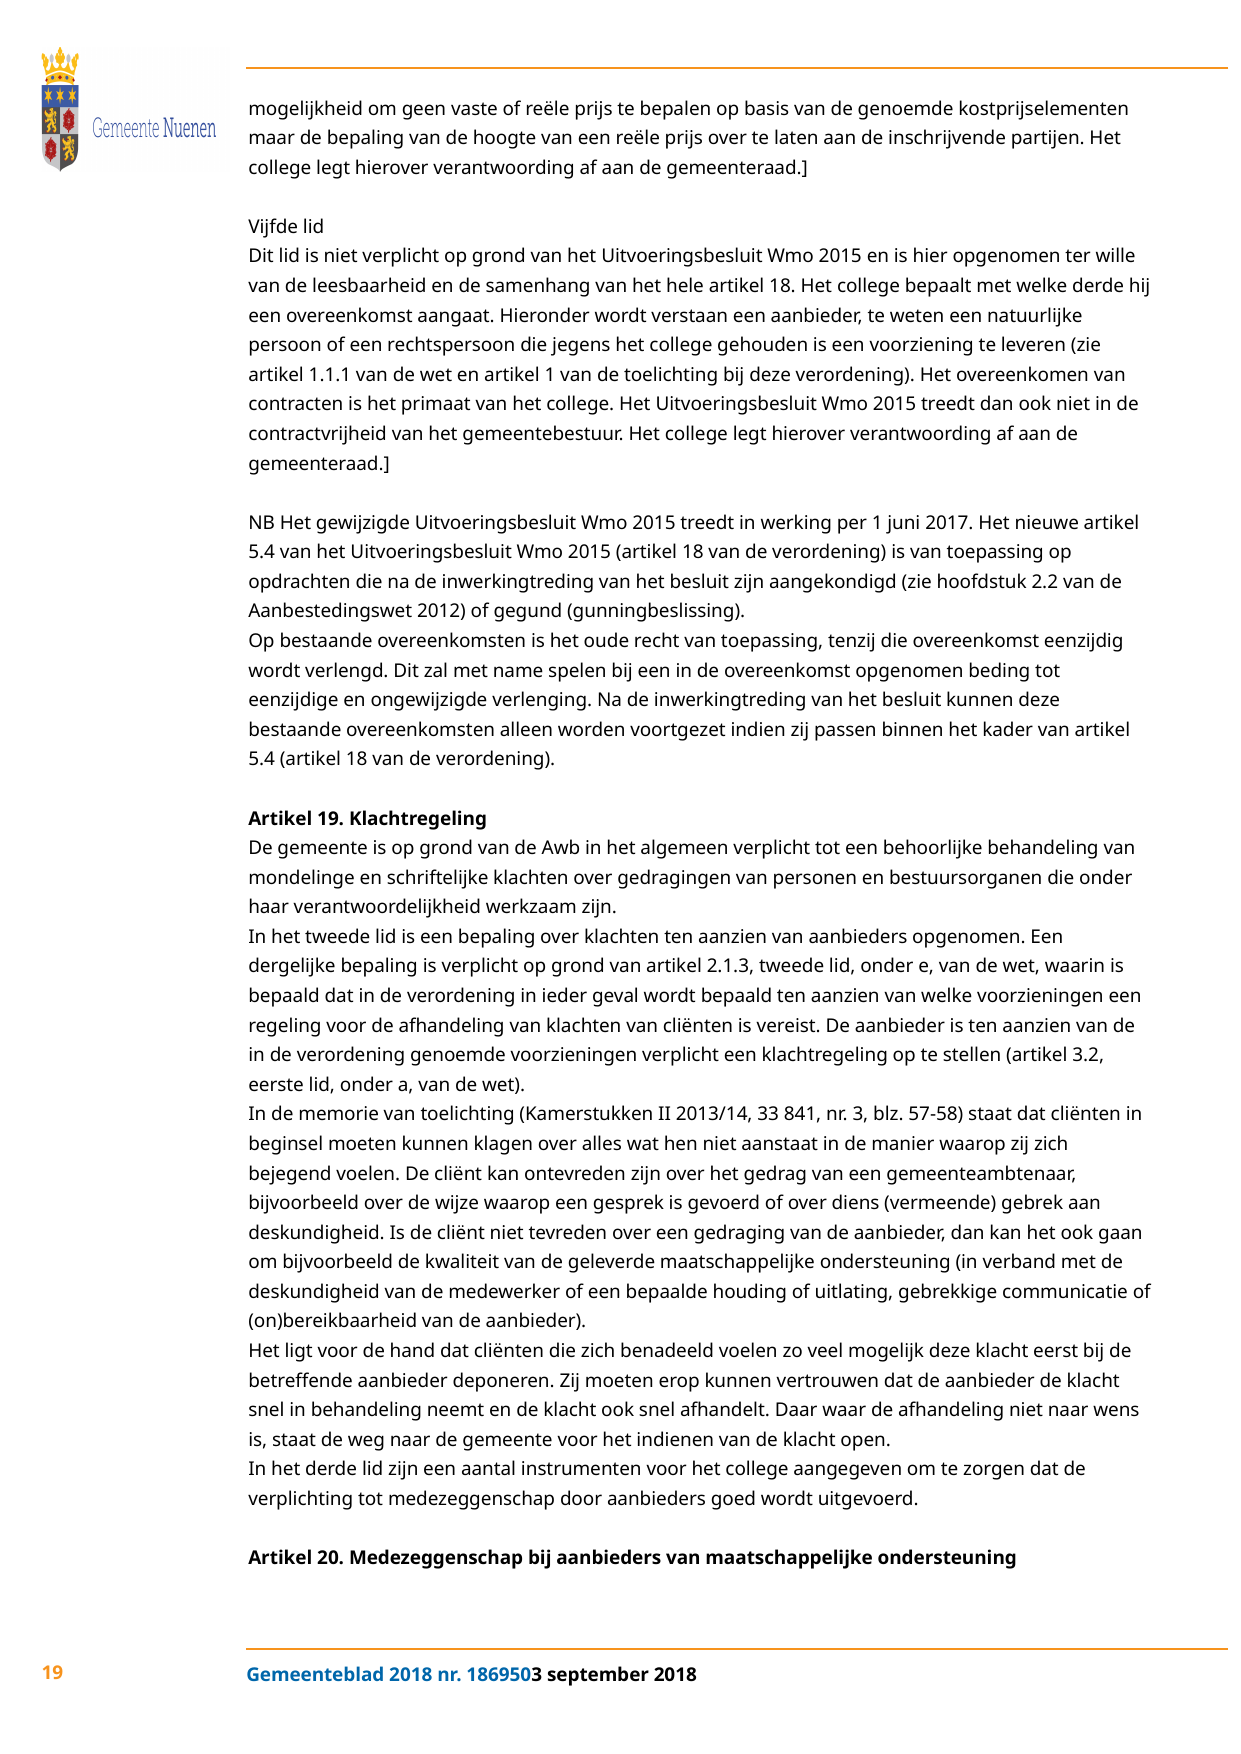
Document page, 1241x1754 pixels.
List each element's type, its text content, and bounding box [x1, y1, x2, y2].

text Op bestaande overeenkomsten is het oude recht van toepassing, tenzij die overeenkomst eenzijdig wordt verlengd. Dit zal met name spelen bij een in de overeenkomst opgenomen beding tot eenzijdige en ongewijzigde verlenging. Na de inwerkingtreding van het besluit kunnen deze bestaande overeenkomsten alleen worden voortgezet indien zij passen binnen het kader van artikel 5.4 (artikel 18 van de verordening). [248, 627, 1152, 771]
text mogelijkheid om geen vaste of reële prijs te bepalen op basis van de genoemde kostprijselementen maar de bepaling van de hoogte van een reële prijs over te laten aan de inschrijvende partijen. Het college legt hierover verantwoording af aan de gemeenteraad.] [248, 95, 1152, 180]
text De gemeente is op grond van de Awb in het algemeen verplicht tot een behoorlijke behandeling van mondelinge en schriftelijke klachten over gedragingen van personen en bestuursorganen die onder haar verantwoordelijkheid werkzaam zijn. [248, 834, 1152, 919]
text NB Het gewijzigde Uitvoeringsbesluit Wmo 2015 treedt in werking per 1 juni 2017. Het nieuwe artikel 5.4 van het Uitvoeringsbesluit Wmo 2015 (artikel 18 van de verordening) is van toepassing op opdrachten die na de inwerkingtreding van het besluit zijn aangekondigd (zie hoofdstuk 2.2 van de Aanbestedingswet 2012) of gegund (gunningbeslissing). [248, 509, 1152, 623]
text In de memorie van toelichting (Kamerstukken II 2013/14, 33 841, nr. 3, blz. 57-58) staat dat cliënten in beginsel moeten kunnen klagen over alles wat hen niet aanstaat in de manier waarop zij zich bejegend voelen. De cliënt kan ontevreden zijn over het gedrag van een gemeenteambtenaar, bijvoorbeeld over de wijze waarop een gesprek is gevoerd of over diens (vermeende) gebrek aan deskundigheid. Is de cliënt niet tevreden over een gedraging van de aanbieder, dan kan het ook gaan om bijvoorbeeld de kwaliteit van de geleverde maatschappelijke ondersteuning (in verband met de deskundigheid van de medewerker of een bepaalde houding of uitlating, gebrekkige communicatie of (on)bereikbaarheid van de aanbieder). [248, 1101, 1152, 1333]
text In het derde lid zijn een aantal instrumenten voor het college aangegeven om te zorgen dat de verplichting tot medezeggenschap door aanbieders goed wordt uitgevoerd. [248, 1456, 1152, 1511]
text Vijfde lid [248, 213, 1152, 239]
text Artikel 20. Medezeggenschap bij aanbieders van maatschappelijke ondersteuning [248, 1544, 1152, 1570]
text In het tweede lid is een bepaling over klachten ten aanzien van aanbieders opgenomen. Een dergelijke bepaling is verplicht op grond van artikel 2.1.3, tweede lid, onder e, van de wet, waarin is bepaald dat in de verordening in ieder geval wordt bepaald ten aanzien van welke voorzieningen een regeling voor de afhandeling van klachten van cliënten is vereist. De aanbieder is ten aanzien van de in de verordening genoemde voorzieningen verplicht een klachtregeling op te stellen (artikel 3.2, eerste lid, onder a, van de wet). [248, 923, 1152, 1097]
text Artikel 19. Klachtregeling [248, 805, 1152, 831]
picture [41, 47, 231, 172]
text Dit lid is niet verplicht op grond van het Uitvoeringsbesluit Wmo 2015 en is hier opgenomen ter wille van de leesbaarheid en de samenhang van het hele artikel 18. Het college bepaalt met welke derde hij een overeenkomst aangaat. Hieronder wordt verstaan een aanbieder, te weten een natuurlijke persoon of een rechtspersoon die jegens het college gehouden is een voorziening te leveren (zie artikel 1.1.1 van de wet en artikel 1 van de toelichting bij deze verordening). Het overeenkomen van contracten is het primaat van het college. Het Uitvoeringsbesluit Wmo 2015 treedt dan ook niet in de contractvrijheid van het gemeentebestuur. Het college legt hierover verantwoording af aan de gemeenteraad.] [248, 243, 1152, 476]
text Het ligt voor de hand dat cliënten die zich benadeeld voelen zo veel mogelijk deze klacht eerst bij de betreffende aanbieder deponeren. Zij moeten erop kunnen vertrouwen dat de aanbieder de klacht snel in behandeling neemt en de klacht ook snel afhandelt. Daar waar de afhandeling niet naar wens is, staat de weg naar de gemeente voor het indienen van de klacht open. [248, 1337, 1152, 1452]
